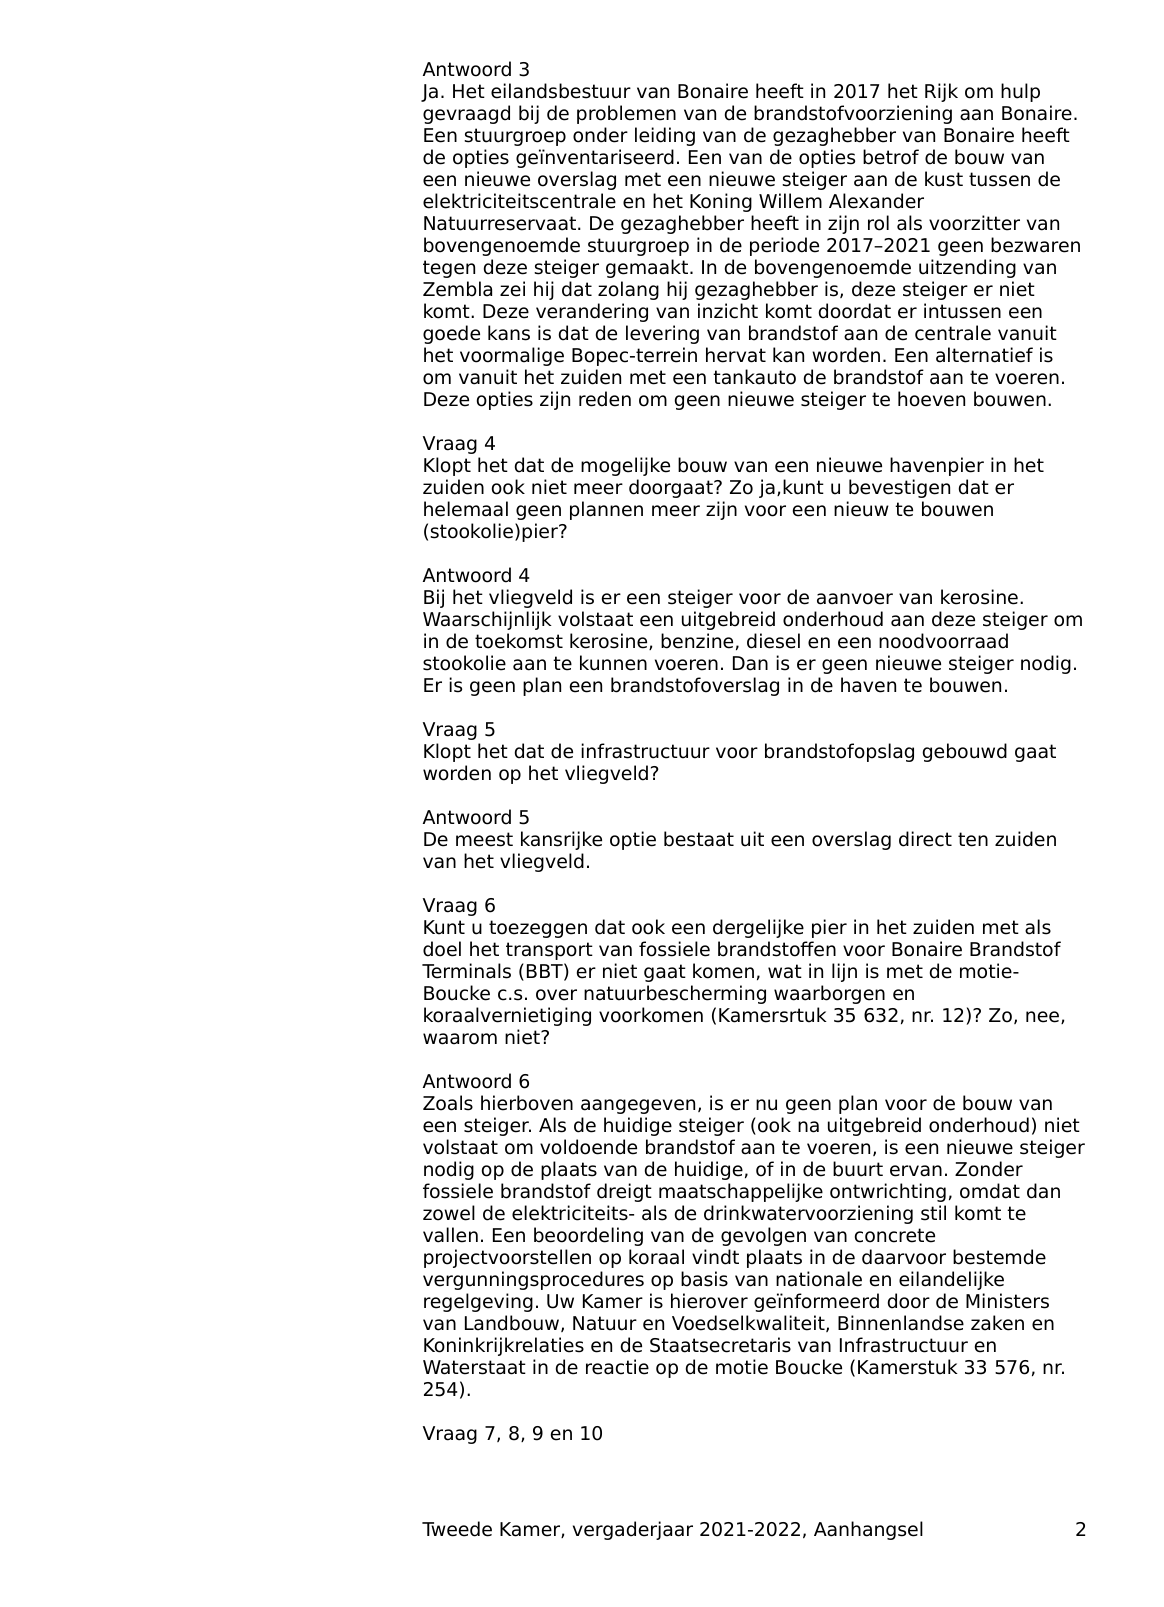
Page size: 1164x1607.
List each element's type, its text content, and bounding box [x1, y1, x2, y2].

text Vraag 4 [422, 433, 1087, 455]
text Antwoord 5 [422, 807, 1087, 829]
text Zoals hierboven aangegeven, is er nu geen plan voor de bouw van een steiger. Als de huidige steiger (ook na uitgebreid onderhoud) niet volstaat om voldoende brandstof aan te voeren, is een nieuwe steiger nodig op de plaats van de huidige, of in de buurt ervan. Zonder fossiele brandstof dreigt maatschappelijke ontwrichting, omdat dan zowel de elektriciteits- als de drinkwatervoorziening stil komt te vallen. Een beoordeling van de gevolgen van concrete projectvoorstellen op koraal vindt plaats in de daarvoor bestemde vergunningsprocedures op basis van nationale en eilandelijke regelgeving. Uw Kamer is hierover geïnformeerd door de Ministers van Landbouw, Natuur en Voedselkwaliteit, Binnenlandse zaken en Koninkrijkrelaties en de Staatsecretaris van Infrastructuur en Waterstaat in de reactie op de motie Boucke (Kamerstuk 33 576, nr. 254). [422, 1093, 1087, 1401]
text Vraag 6 [422, 895, 1087, 917]
text Klopt het dat de mogelijke bouw van een nieuwe havenpier in het zuiden ook niet meer doorgaat? Zo ja,kunt u bevestigen dat er helemaal geen plannen meer zijn voor een nieuw te bouwen (stookolie)pier? [422, 455, 1087, 543]
text De meest kansrijke optie bestaat uit een overslag direct ten zuiden van het vliegveld. [422, 829, 1087, 873]
text Kunt u toezeggen dat ook een dergelijke pier in het zuiden met als doel het transport van fossiele brandstoffen voor Bonaire Brandstof Terminals (BBT) er niet gaat komen, wat in lijn is met de motie-Boucke c.s. over natuurbescherming waarborgen en koraalvernietiging voorkomen (Kamersrtuk 35 632, nr. 12)? Zo, nee, waarom niet? [422, 917, 1087, 1049]
text Antwoord 6 [422, 1071, 1087, 1093]
text Vraag 7, 8, 9 en 10 [422, 1423, 1087, 1445]
text Vraag 5 [422, 719, 1087, 741]
text Ja. Het eilandsbestuur van Bonaire heeft in 2017 het Rijk om hulp gevraagd bij de problemen van de brandstofvoorziening aan Bonaire. Een stuurgroep onder leiding van de gezaghebber van Bonaire heeft de opties geïnventariseerd. Een van de opties betrof de bouw van een nieuwe overslag met een nieuwe steiger aan de kust tussen de elektriciteitscentrale en het Koning Willem Alexander Natuurreservaat. De gezaghebber heeft in zijn rol als voorzitter van bovengenoemde stuurgroep in de periode 2017–2021 geen bezwaren tegen deze steiger gemaakt. In de bovengenoemde uitzending van Zembla zei hij dat zolang hij gezaghebber is, deze steiger er niet komt. Deze verandering van inzicht komt doordat er intussen een goede kans is dat de levering van brandstof aan de centrale vanuit het voormalige Bopec-terrein hervat kan worden. Een alternatief is om vanuit het zuiden met een tankauto de brandstof aan te voeren. Deze opties zijn reden om geen nieuwe steiger te hoeven bouwen. [422, 81, 1087, 411]
text Klopt het dat de infrastructuur voor brandstofopslag gebouwd gaat worden op het vliegveld? [422, 741, 1087, 785]
text Antwoord 3 [422, 59, 1087, 81]
text Bij het vliegveld is er een steiger voor de aanvoer van kerosine. Waarschijnlijk volstaat een uitgebreid onderhoud aan deze steiger om in de toekomst kerosine, benzine, diesel en een noodvoorraad stookolie aan te kunnen voeren. Dan is er geen nieuwe steiger nodig. Er is geen plan een brandstofoverslag in de haven te bouwen. [422, 587, 1087, 697]
text Antwoord 4 [422, 565, 1087, 587]
